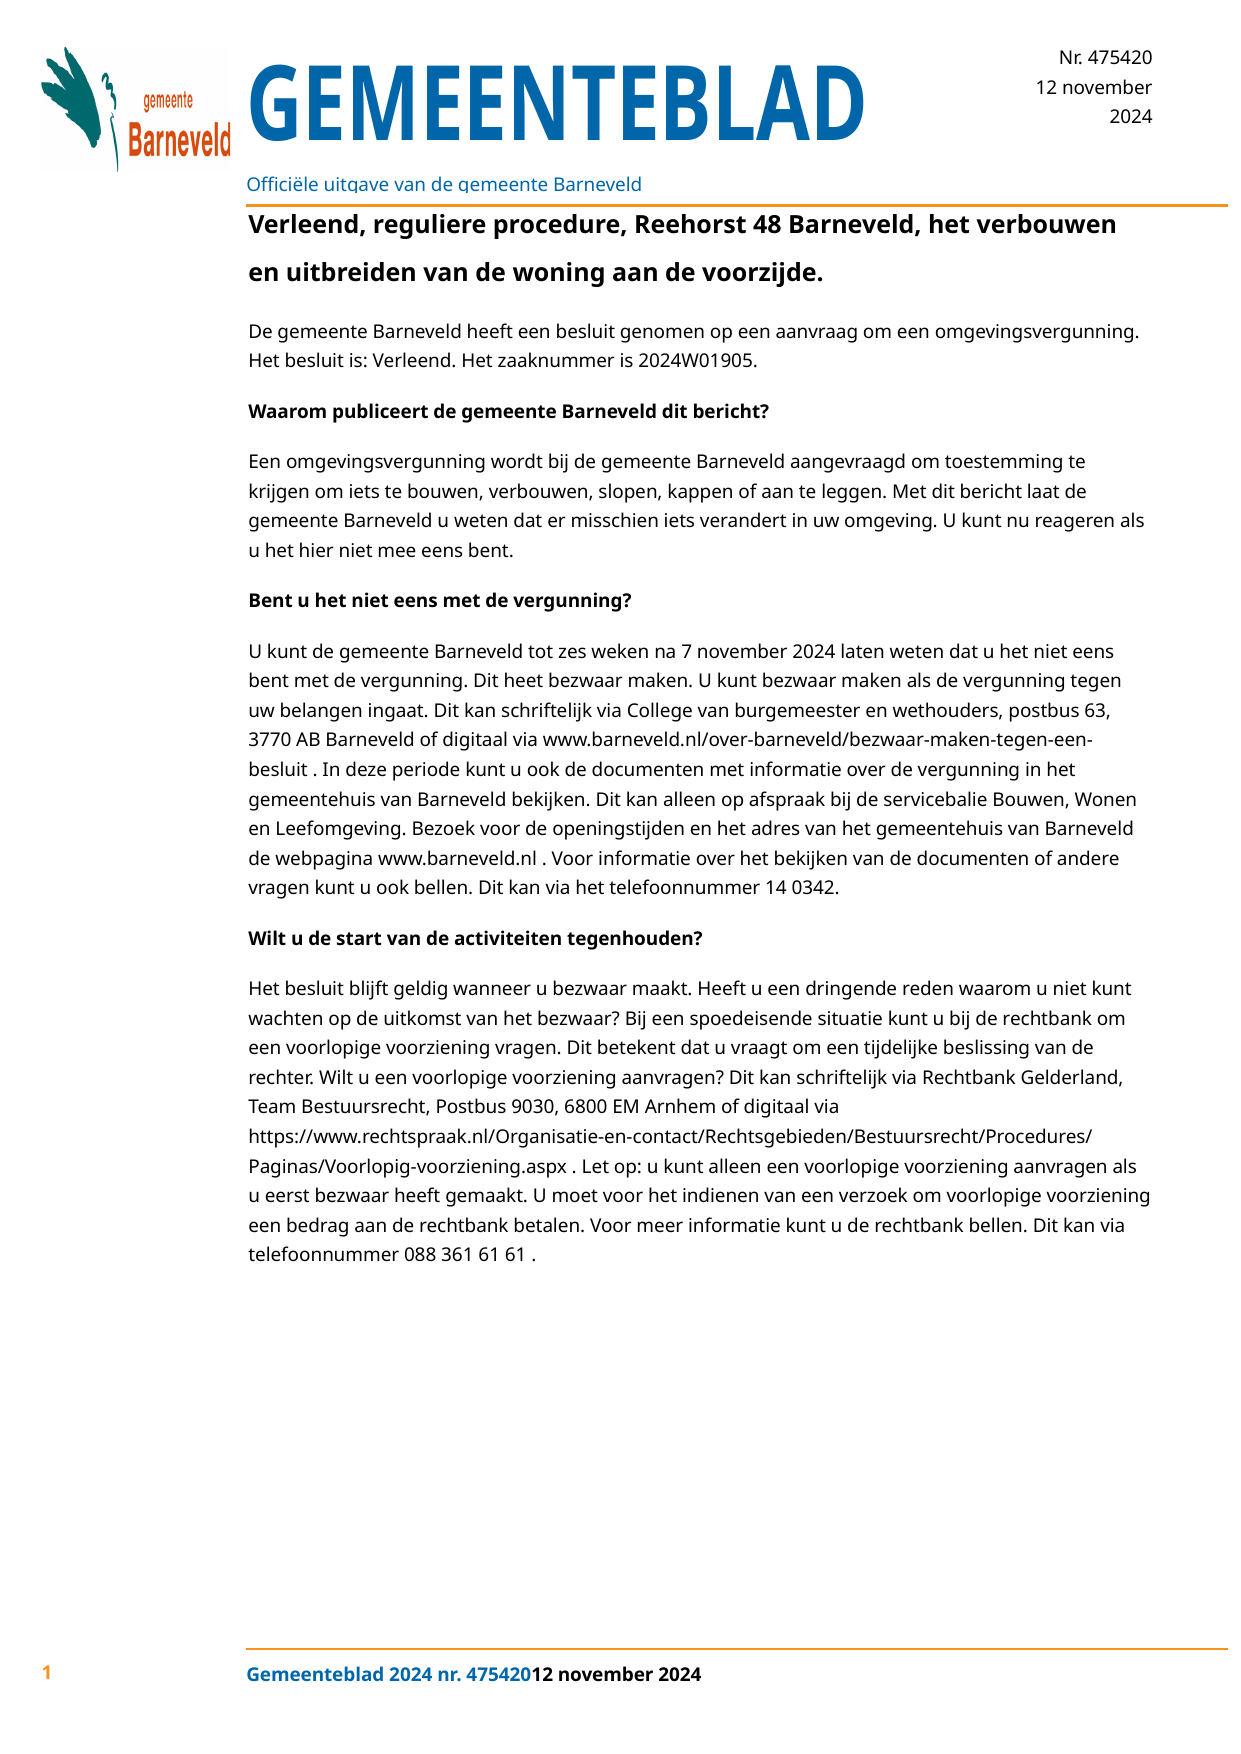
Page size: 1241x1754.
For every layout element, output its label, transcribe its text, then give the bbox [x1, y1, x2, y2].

picture [41, 47, 231, 172]
text Waarom publiceert de gemeente Barneveld dit bericht? [248, 398, 1152, 424]
text Bent u het niet eens met de vergunning? [248, 587, 1152, 613]
text Verleend, reguliere procedure, Reehorst 48 Barneveld, het verbouwen en uitbreiden van de woning aan de voorzijde. [248, 207, 1152, 288]
text U kunt de gemeente Barneveld tot zes weken na 7 november 2024 laten weten dat u het niet eens bent met de vergunning. Dit heet bezwaar maken. U kunt bezwaar maken als de vergunning tegen uw belangen ingaat. Dit kan schriftelijk via College van burgemeester en wethouders, postbus 63, 3770 AB Barneveld of digitaal via www.barneveld.nl/over-barneveld/bezwaar-maken-tegen-een-besluit . In deze periode kunt u ook de documenten met informatie over de vergunning in het gemeentehuis van Barneveld bekijken. Dit kan alleen op afspraak bij de servicebalie Bouwen, Wonen en Leefomgeving. Bezoek voor de openingstijden en het adres van het gemeentehuis van Barneveld de webpagina www.barneveld.nl . Voor informatie over het bekijken van de documenten of andere vragen kunt u ook bellen. Dit kan via het telefoonnummer 14 0342. [248, 638, 1152, 900]
text Wilt u de start van de activiteiten tegenhouden? [248, 925, 1152, 951]
text Een omgevingsvergunning wordt bij de gemeente Barneveld aangevraagd om toestemming te krijgen om iets te bouwen, verbouwen, slopen, kappen of aan te leggen. Met dit bericht laat de gemeente Barneveld u weten dat er misschien iets verandert in uw omgeving. U kunt nu reageren als u het hier niet mee eens bent. [248, 448, 1152, 563]
text De gemeente Barneveld heeft een besluit genomen op een aanvraag om een omgevingsvergunning. Het besluit is: Verleend. Het zaaknummer is 2024W01905. [248, 318, 1152, 373]
text Het besluit blijft geldig wanneer u bezwaar maakt. Heeft u een dringende reden waarom u niet kunt wachten op de uitkomst van het bezwaar? Bij een spoedeisende situatie kunt u bij de rechtbank om een voorlopige voorziening vragen. Dit betekent dat u vraagt om een tijdelijke beslissing van de rechter. Wilt u een voorlopige voorziening aanvragen? Dit kan schriftelijk via Rechtbank Gelderland, Team Bestuursrecht, Postbus 9030, 6800 EM Arnhem of digitaal via https://www.rechtspraak.nl/Organisatie-en-contact/Rechtsgebieden/Bestuursrecht/Procedures/Paginas/Voorlopig-voorziening.aspx . Let op: u kunt alleen een voorlopige voorziening aanvragen als u eerst bezwaar heeft gemaakt. U moet voor het indienen van een verzoek om voorlopige voorziening een bedrag aan de rechtbank betalen. Voor meer informatie kunt u de rechtbank bellen. Dit kan via telefoonnummer 088 361 61 61 . [248, 975, 1152, 1267]
